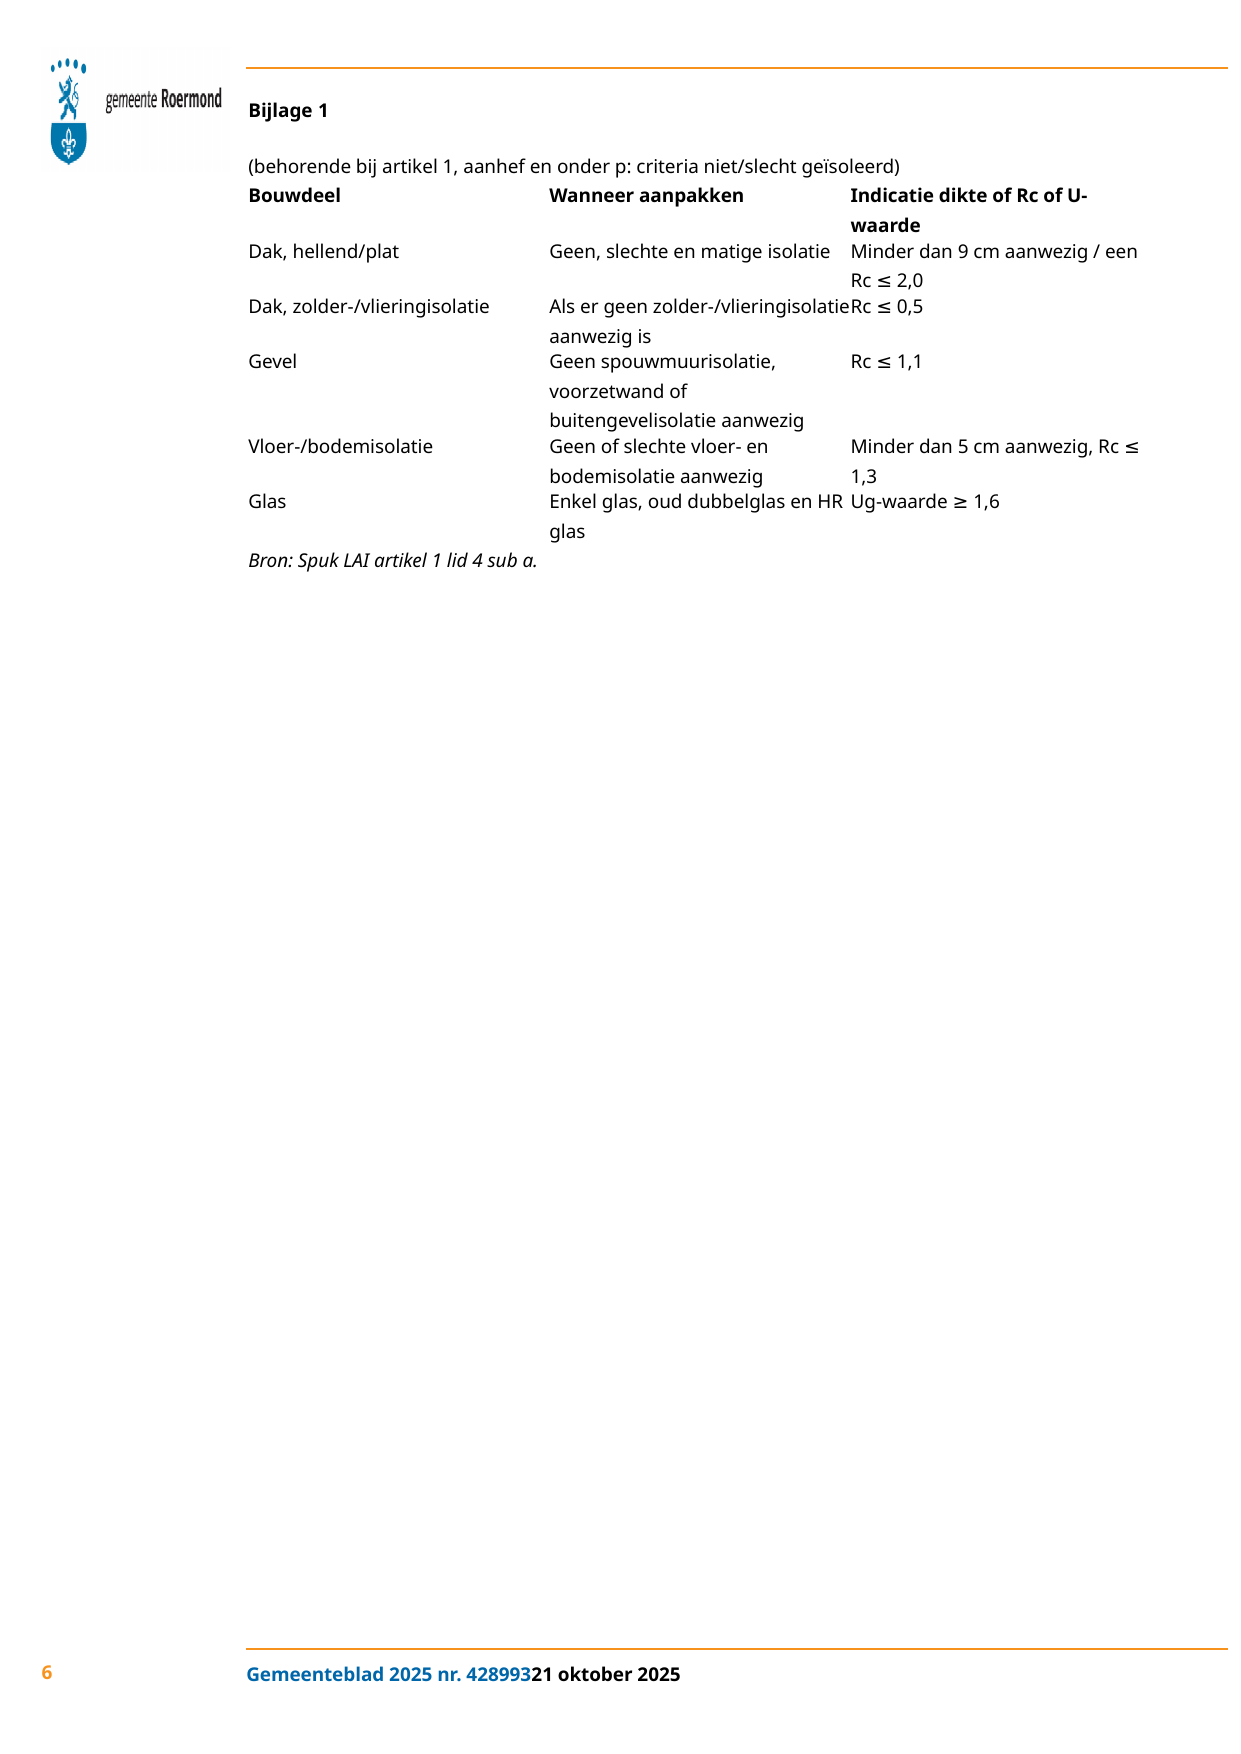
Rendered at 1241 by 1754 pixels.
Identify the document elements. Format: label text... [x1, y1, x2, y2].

table_cell Ug-waarde ≥ 1,6 [850, 489, 1152, 544]
picture [41, 47, 231, 172]
text (behorende bij artikel 1, aanhef en onder p: criteria niet/slecht geïsoleerd) [248, 153, 1152, 179]
table_cell Rc ≤ 0,5 [850, 293, 1152, 348]
table_header Wanneer aanpakken [549, 183, 850, 238]
table_cell Glas [248, 489, 549, 544]
table_cell Minder dan 9 cm aanwezig / een Rc ≤ 2,0 [850, 238, 1152, 293]
table_cell Gevel [248, 349, 549, 433]
table_header Indicatie dikte of Rc of U-waarde [850, 183, 1152, 238]
table_cell Geen, slechte en matige isolatie [549, 238, 850, 293]
table_cell Geen of slechte vloer- en bodemisolatie aanwezig [549, 434, 850, 489]
table_cell Enkel glas, oud dubbelglas en HR glas [549, 489, 850, 544]
table_cell Dak, zolder-/vlieringisolatie [248, 293, 549, 348]
table_cell Geen spouwmuurisolatie, voorzetwand of buitengevelisolatie aanwezig [549, 349, 850, 433]
table_header Bouwdeel [248, 183, 549, 238]
table_cell Vloer-/bodemisolatie [248, 434, 549, 489]
text Bijlage 1 [248, 95, 1152, 123]
table_cell Als er geen zolder-/vlieringisolatie aanwezig is [549, 293, 850, 348]
table_cell Minder dan 5 cm aanwezig, Rc ≤ 1,3 [850, 434, 1152, 489]
table_cell Dak, hellend/plat [248, 238, 549, 293]
table_cell Rc ≤ 1,1 [850, 349, 1152, 433]
text Bron: Spuk LAI artikel 1 lid 4 sub a. [248, 547, 1152, 573]
